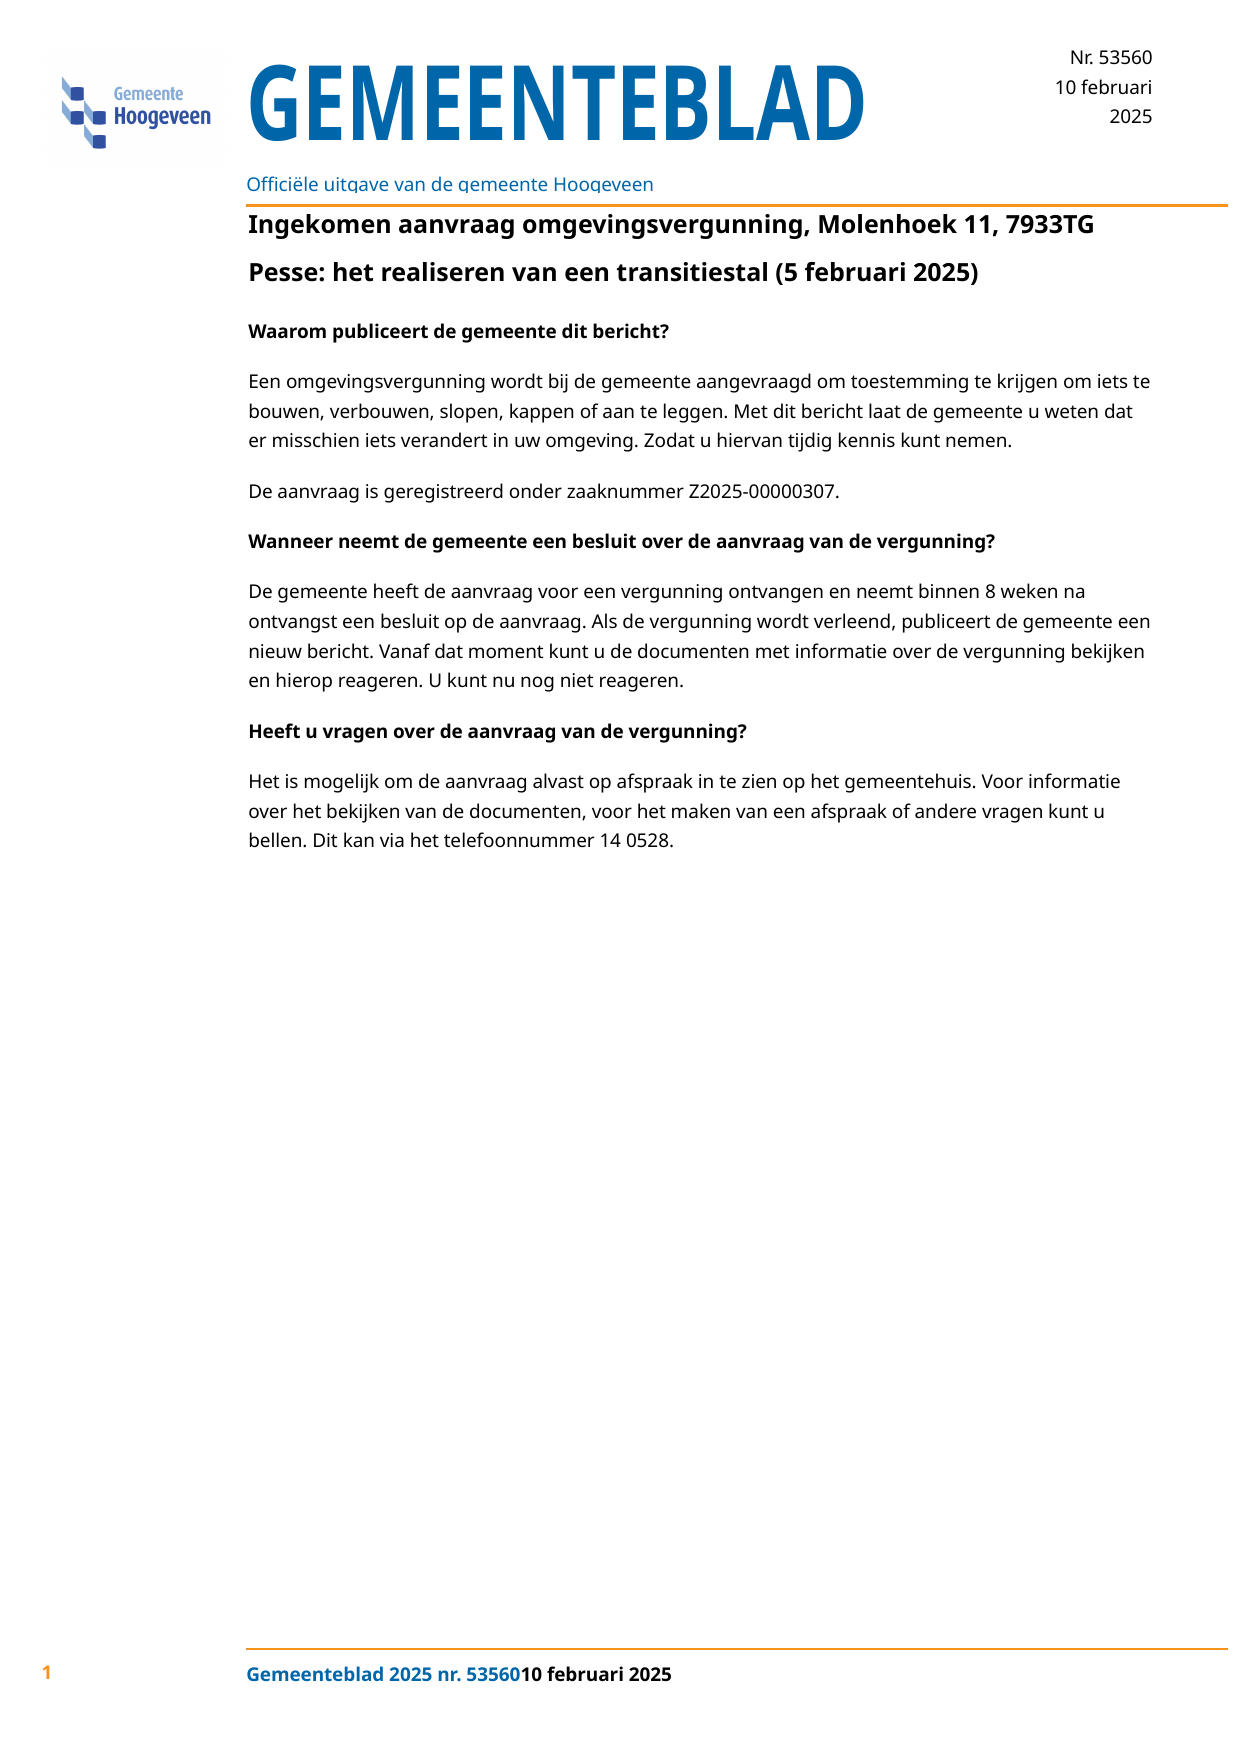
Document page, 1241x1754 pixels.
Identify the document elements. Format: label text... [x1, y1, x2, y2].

picture [41, 47, 231, 172]
text Heeft u vragen over de aanvraag van de vergunning? [248, 718, 1152, 744]
text Ingekomen aanvraag omgevingsvergunning, Molenhoek 11, 7933TG Pesse: het realiseren van een transitiestal (5 februari 2025) [248, 207, 1152, 288]
text Het is mogelijk om de aanvraag alvast op afspraak in te zien op het gemeentehuis. Voor informatie over het bekijken van de documenten, voor het maken van een afspraak of andere vragen kunt u bellen. Dit kan via het telefoonnummer 14 0528. [248, 768, 1152, 853]
text De gemeente heeft de aanvraag voor een vergunning ontvangen en neemt binnen 8 weken na ontvangst een besluit op de aanvraag. Als de vergunning wordt verleend, publiceert de gemeente een nieuw bericht. Vanaf dat moment kunt u de documenten met informatie over de vergunning bekijken en hierop reageren. U kunt nu nog niet reageren. [248, 579, 1152, 693]
text Waarom publiceert de gemeente dit bericht? [248, 318, 1152, 344]
text De aanvraag is geregistreerd onder zaaknummer Z2025-00000307. [248, 478, 1152, 504]
text Een omgevingsvergunning wordt bij de gemeente aangevraagd om toestemming te krijgen om iets te bouwen, verbouwen, slopen, kappen of aan te leggen. Met dit bericht laat de gemeente u weten dat er misschien iets verandert in uw omgeving. Zodat u hiervan tijdig kennis kunt nemen. [248, 368, 1152, 453]
text Wanneer neemt de gemeente een besluit over de aanvraag van de vergunning? [248, 528, 1152, 554]
